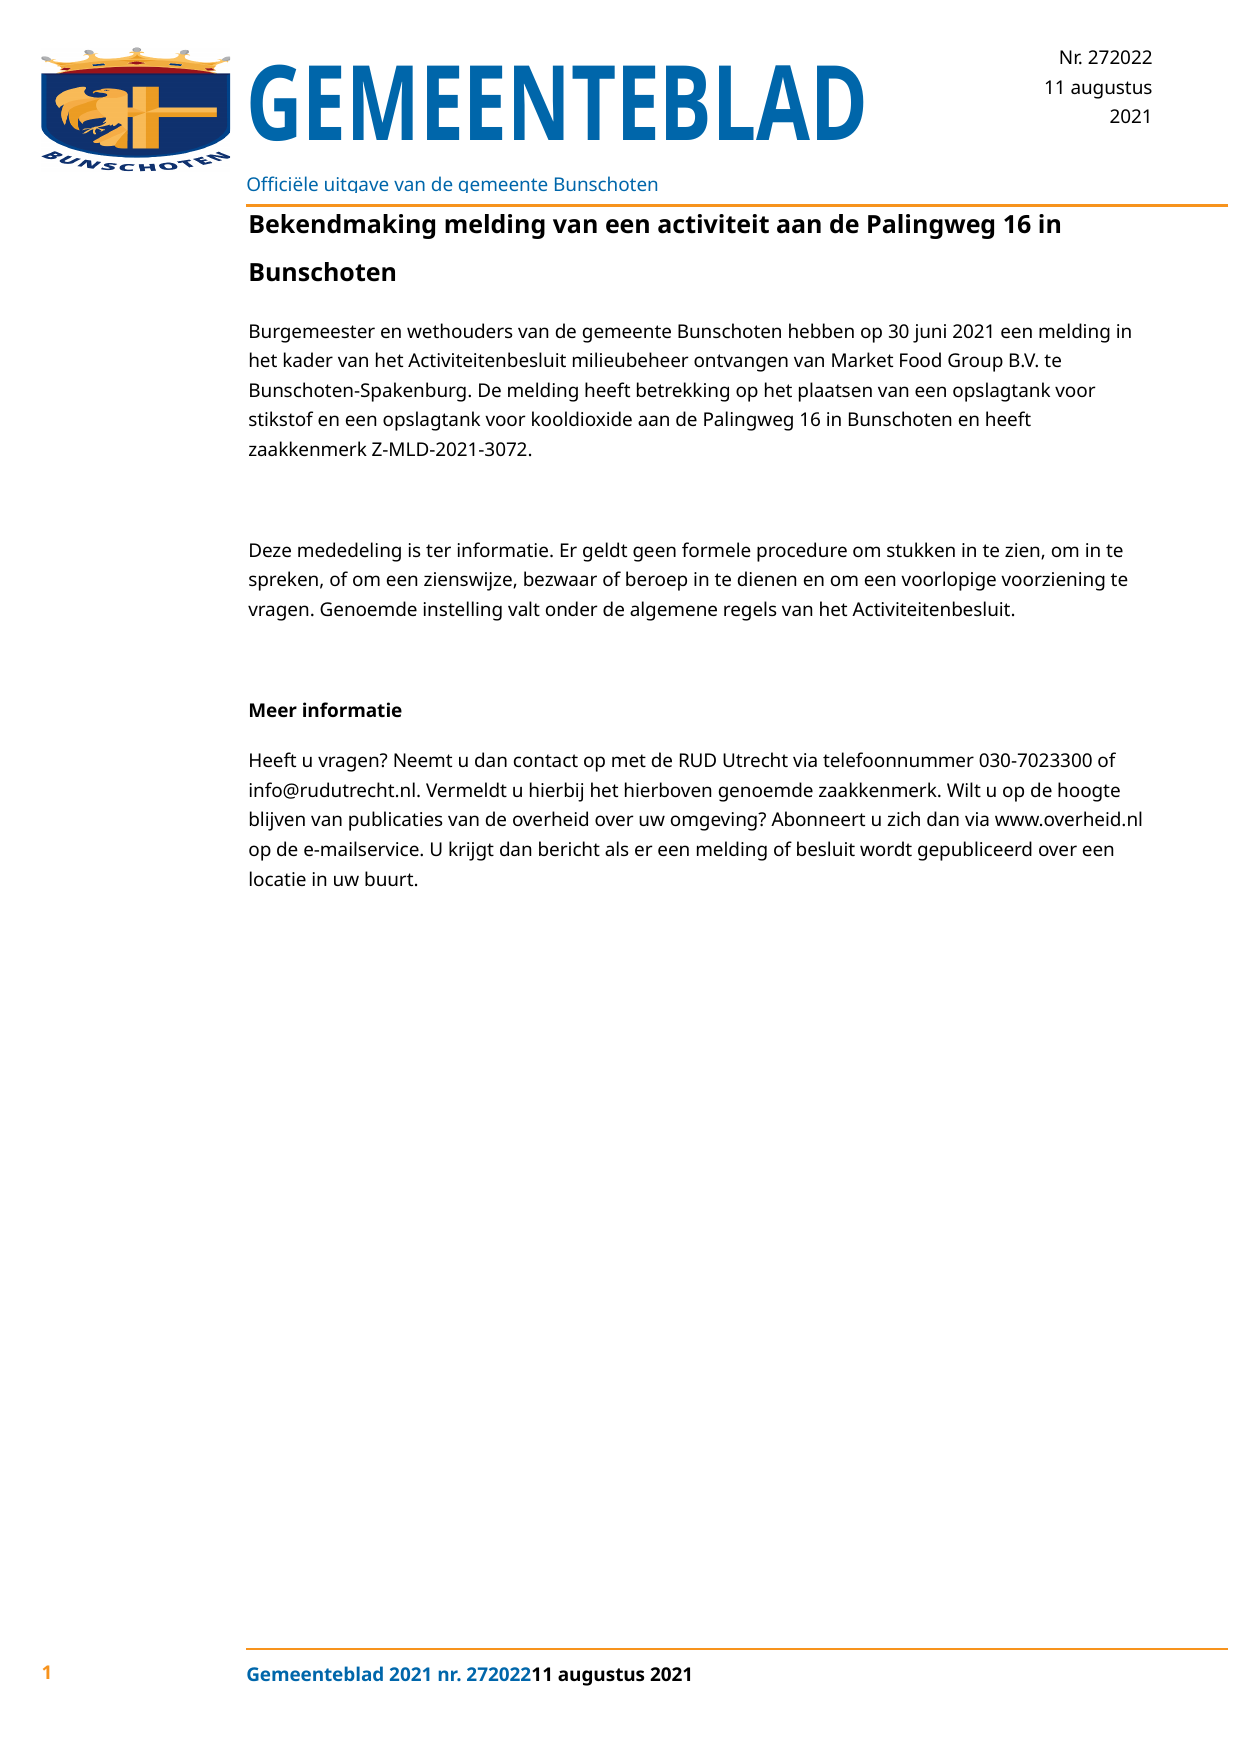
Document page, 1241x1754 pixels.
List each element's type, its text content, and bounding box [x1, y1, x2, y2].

picture [41, 47, 231, 172]
text Bekendmaking melding van een activiteit aan de Palingweg 16 in Bunschoten [248, 207, 1152, 288]
text Heeft u vragen? Neemt u dan contact op met de RUD Utrecht via telefoonnummer 030-7023300 of info@rudutrecht.nl. Vermeldt u hierbij het hierboven genoemde zaakkenmerk. Wilt u op de hoogte blijven van publicaties van de overheid over uw omgeving? Abonneert u zich dan via www.overheid.nl op de e-mailservice. U krijgt dan bericht als er een melding of besluit wordt gepubliceerd over een locatie in uw buurt. [248, 747, 1152, 892]
text Meer informatie [248, 697, 1152, 723]
text Deze mededeling is ter informatie. Er geldt geen formele procedure om stukken in te zien, om in te spreken, of om een zienswijze, bezwaar of beroep in te dienen en om een voorlopige voorziening te vragen. Genoemde instelling valt onder de algemene regels van het Activiteitenbesluit. [248, 537, 1152, 622]
text Burgemeester en wethouders van de gemeente Bunschoten hebben op 30 juni 2021 een melding in het kader van het Activiteitenbesluit milieubeheer ontvangen van Market Food Group B.V. te Bunschoten-Spakenburg. De melding heeft betrekking op het plaatsen van een opslagtank voor stikstof en een opslagtank voor kooldioxide aan de Palingweg 16 in Bunschoten en heeft zaakkenmerk Z-MLD-2021-3072. [248, 318, 1152, 462]
